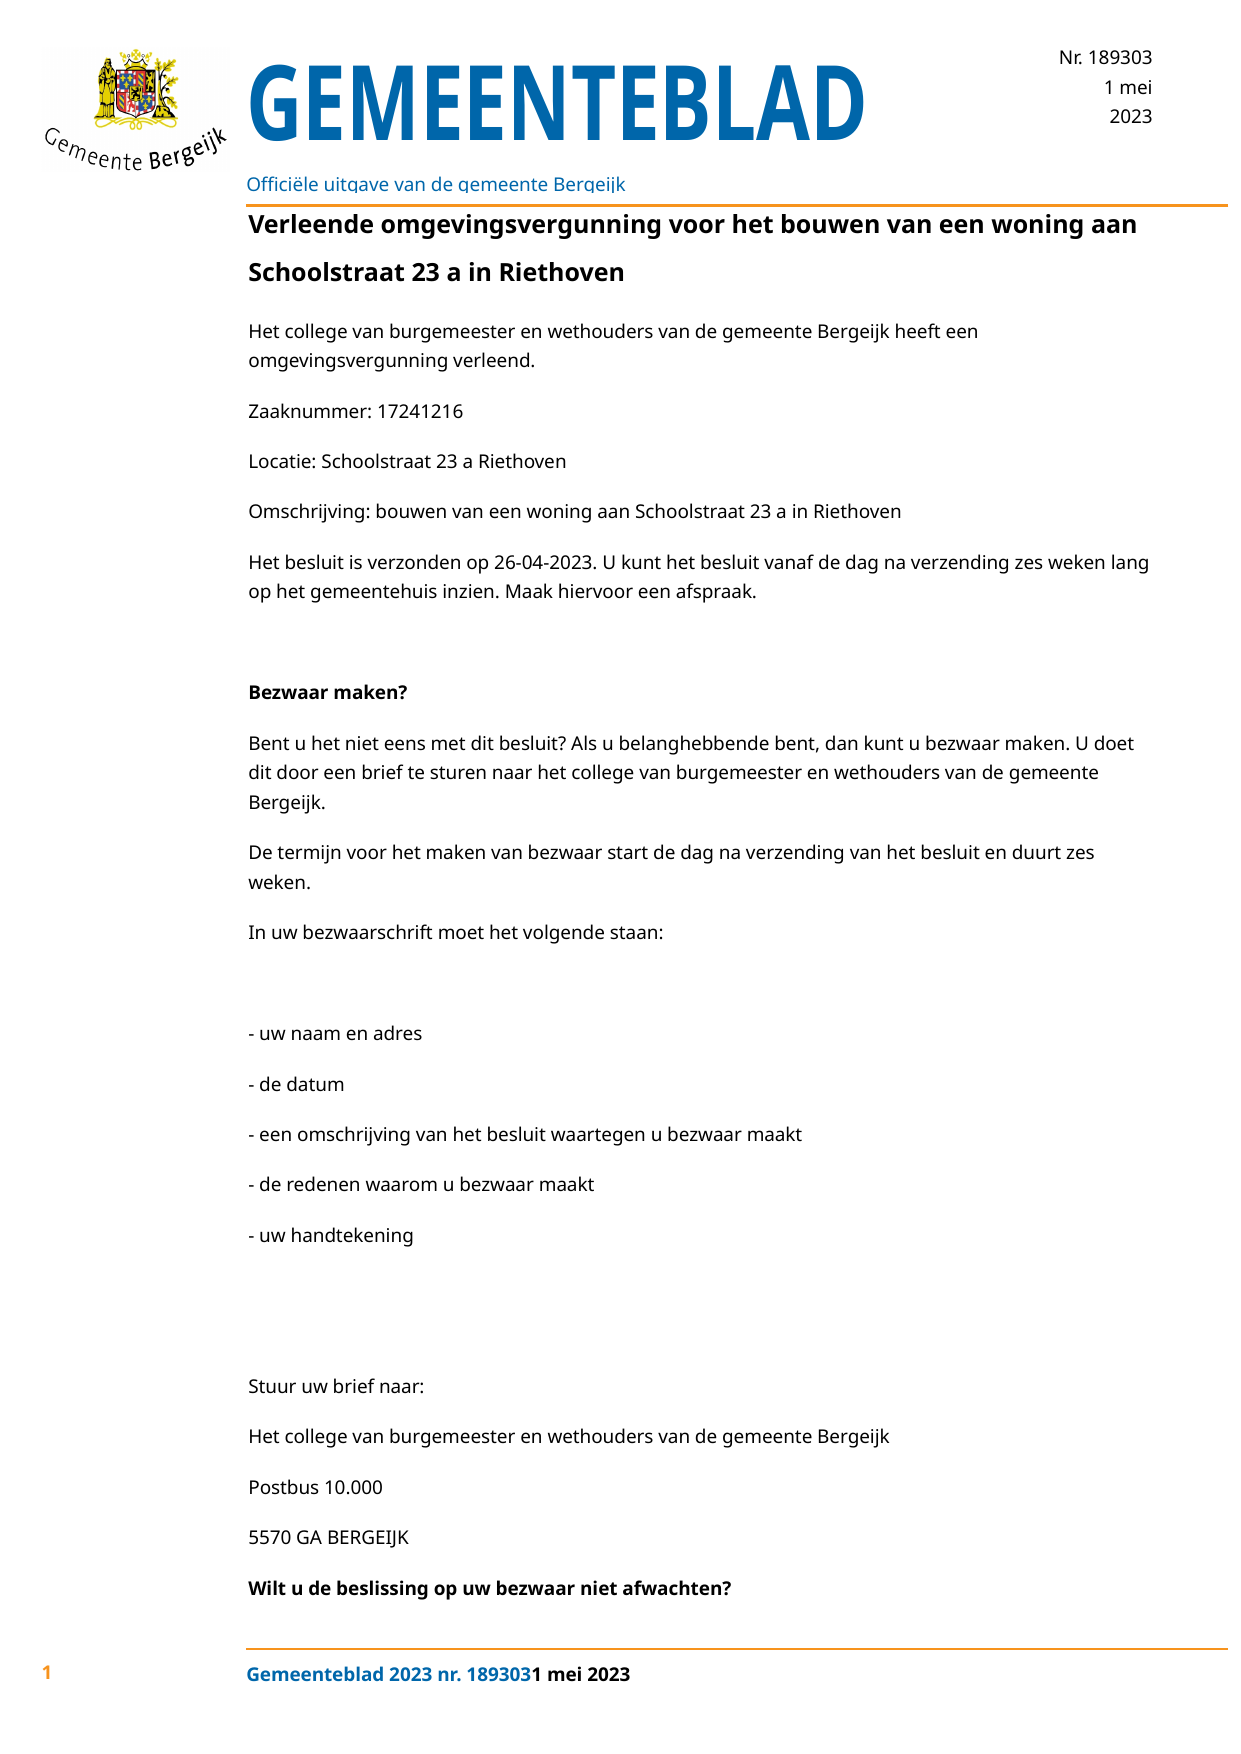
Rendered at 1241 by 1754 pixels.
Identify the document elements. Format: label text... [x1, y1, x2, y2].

text Omschrijving: bouwen van een woning aan Schoolstraat 23 a in Riethoven [248, 499, 1152, 524]
text Het college van burgemeester en wethouders van de gemeente Bergeijk [248, 1424, 1152, 1449]
text - een omschrijving van het besluit waartegen u bezwaar maakt [248, 1121, 1152, 1147]
text - uw handtekening [248, 1222, 1152, 1248]
text 5570 GA BERGEIJK [248, 1524, 1152, 1550]
text Stuur uw brief naar: [248, 1373, 1152, 1399]
text Postbus 10.000 [248, 1474, 1152, 1500]
text Verleende omgevingsvergunning voor het bouwen van een woning aan Schoolstraat 23 a in Riethoven [248, 207, 1152, 288]
text Zaaknummer: 17241216 [248, 398, 1152, 424]
text Locatie: Schoolstraat 23 a Riethoven [248, 448, 1152, 474]
text De termijn voor het maken van bezwaar start de dag na verzending van het besluit en duurt zes weken. [248, 839, 1152, 895]
text - uw naam en adres [248, 1020, 1152, 1046]
text - de datum [248, 1071, 1152, 1097]
text Bezwaar maken? [248, 679, 1152, 705]
text Wilt u de beslissing op uw bezwaar niet afwachten? [248, 1575, 1152, 1601]
text Het besluit is verzonden op 26-04-2023. U kunt het besluit vanaf de dag na verzending zes weken lang op het gemeentehuis inzien. Maak hiervoor een afspraak. [248, 549, 1152, 604]
text In uw bezwaarschrift moet het volgende staan: [248, 919, 1152, 945]
picture [41, 47, 231, 172]
text - de redenen waarom u bezwaar maakt [248, 1172, 1152, 1197]
text Het college van burgemeester en wethouders van de gemeente Bergeijk heeft een omgevingsvergunning verleend. [248, 318, 1152, 373]
text Bent u het niet eens met dit besluit? Als u belanghebbende bent, dan kunt u bezwaar maken. U doet dit door een brief te sturen naar het college van burgemeester en wethouders van de gemeente Bergeijk. [248, 730, 1152, 815]
